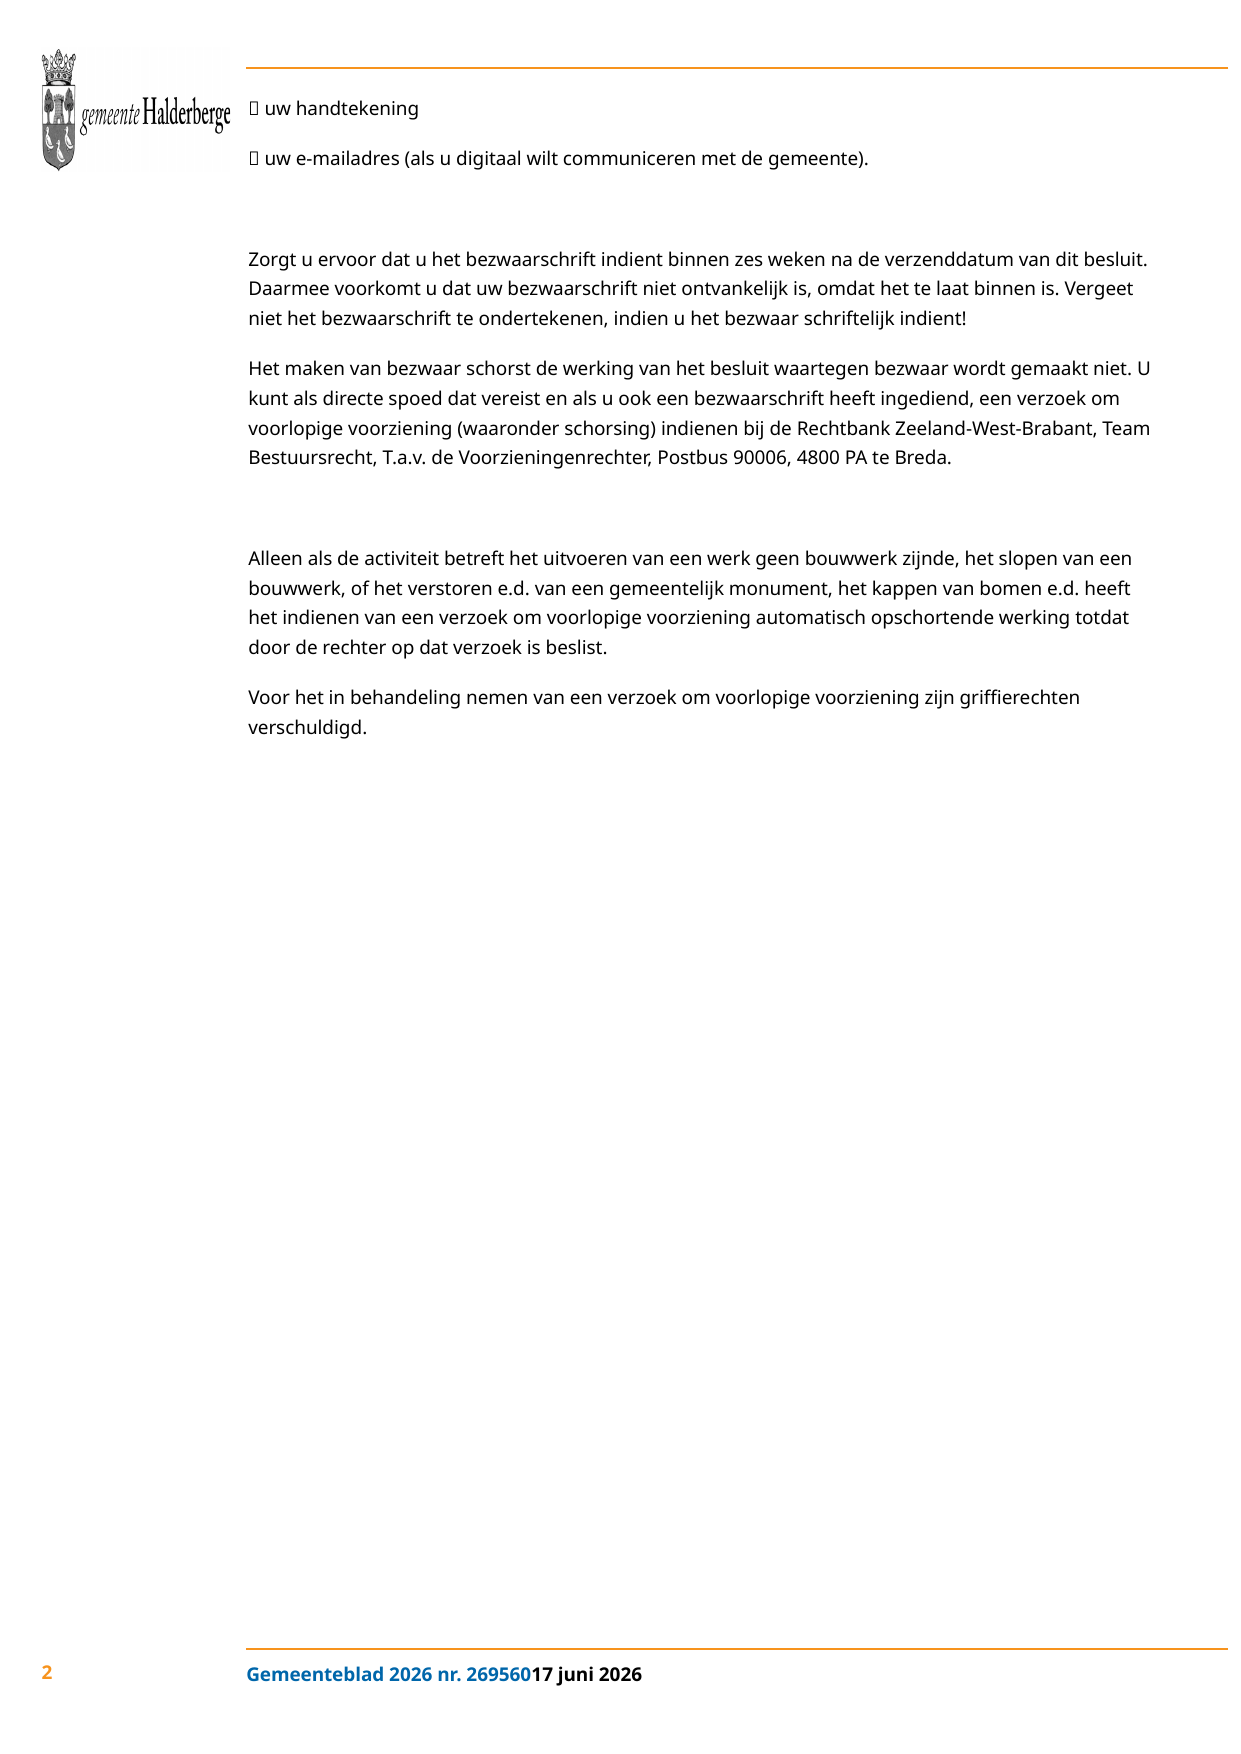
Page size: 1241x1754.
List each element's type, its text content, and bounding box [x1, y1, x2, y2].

text  uw handtekening [248, 95, 1152, 121]
text Zorgt u ervoor dat u het bezwaarschrift indient binnen zes weken na de verzenddatum van dit besluit. Daarmee voorkomt u dat uw bezwaarschrift niet ontvankelijk is, omdat het te laat binnen is. Vergeet niet het bezwaarschrift te ondertekenen, indien u het bezwaar schriftelijk indient! [248, 246, 1152, 331]
text  uw e-mailadres (als u digitaal wilt communiceren met de gemeente). [248, 145, 1152, 171]
picture [41, 47, 231, 172]
text Het maken van bezwaar schorst de werking van het besluit waartegen bezwaar wordt gemaakt niet. U kunt als directe spoed dat vereist en als u ook een bezwaarschrift heeft ingediend, een verzoek om voorlopige voorziening (waaronder schorsing) indienen bij de Rechtbank Zeeland-West-Brabant, Team Bestuursrecht, T.a.v. de Voorzieningenrechter, Postbus 90006, 4800 PA te Breda. [248, 356, 1152, 470]
text Voor het in behandeling nemen van een verzoek om voorlopige voorziening zijn griffierechten verschuldigd. [248, 684, 1152, 740]
text Alleen als de activiteit betreft het uitvoeren van een werk geen bouwwerk zijnde, het slopen van een bouwwerk, of het verstoren e.d. van een gemeentelijk monument, het kappen van bomen e.d. heeft het indienen van een verzoek om voorlopige voorziening automatisch opschortende werking totdat door de rechter op dat verzoek is beslist. [248, 545, 1152, 660]
